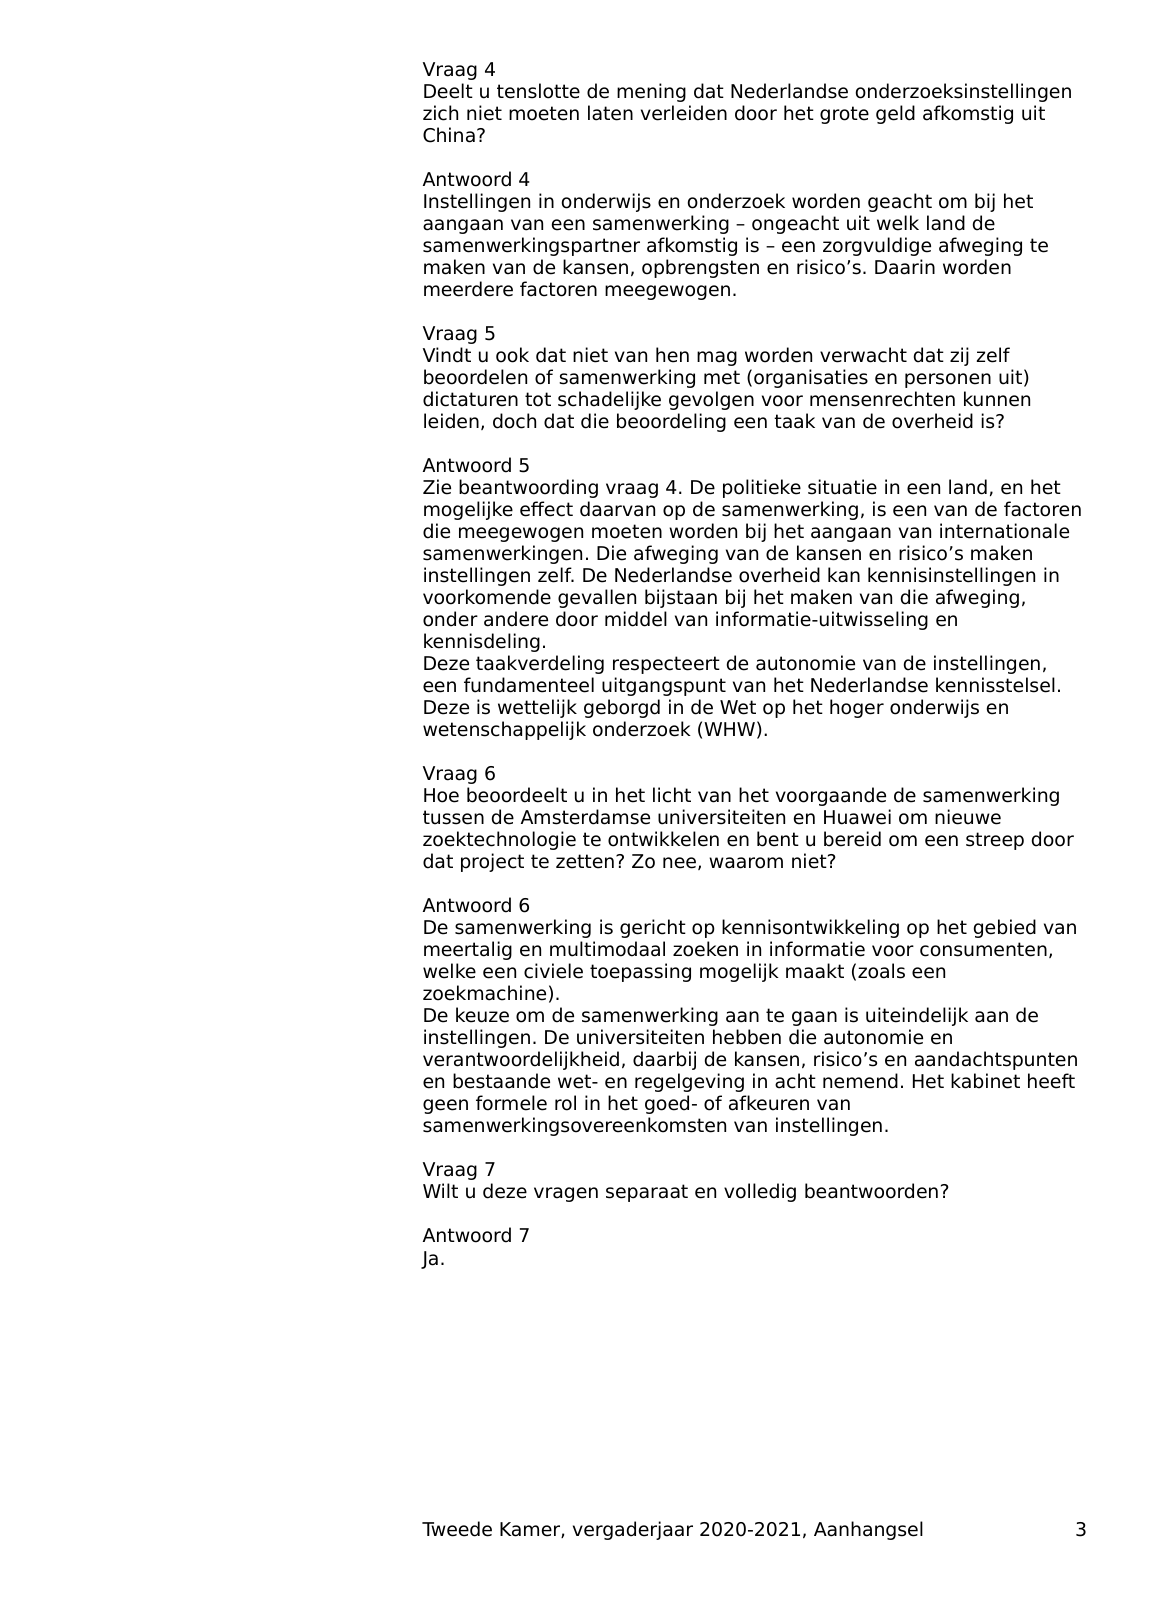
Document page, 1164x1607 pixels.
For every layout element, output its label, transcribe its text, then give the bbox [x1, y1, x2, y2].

text De samenwerking is gericht op kennisontwikkeling op het gebied van meertalig en multimodaal zoeken in informatie voor consumenten, welke een civiele toepassing mogelijk maakt (zoals een zoekmachine). [422, 917, 1087, 1005]
text Antwoord 4 [422, 169, 1087, 191]
text Instellingen in onderwijs en onderzoek worden geacht om bij het aangaan van een samenwerking – ongeacht uit welk land de samenwerkingspartner afkomstig is – een zorgvuldige afweging te maken van de kansen, opbrengsten en risico’s. Daarin worden meerdere factoren meegewogen. [422, 191, 1087, 301]
text Vraag 7 [422, 1159, 1087, 1181]
text Antwoord 5 [422, 455, 1087, 477]
text Vraag 4 [422, 59, 1087, 81]
text Vraag 5 [422, 323, 1087, 345]
text Vraag 6 [422, 763, 1087, 785]
text Ja. [422, 1247, 1087, 1269]
text De keuze om de samenwerking aan te gaan is uiteindelijk aan de instellingen. De universiteiten hebben die autonomie en verantwoordelijkheid, daarbij de kansen, risico’s en aandachtspunten en bestaande wet- en regelgeving in acht nemend. Het kabinet heeft geen formele rol in het goed- of afkeuren van samenwerkingsovereenkomsten van instellingen. [422, 1005, 1087, 1137]
text Hoe beoordeelt u in het licht van het voorgaande de samenwerking tussen de Amsterdamse universiteiten en Huawei om nieuwe zoektechnologie te ontwikkelen en bent u bereid om een streep door dat project te zetten? Zo nee, waarom niet? [422, 785, 1087, 873]
text Antwoord 6 [422, 895, 1087, 917]
text Wilt u deze vragen separaat en volledig beantwoorden? [422, 1181, 1087, 1203]
text Antwoord 7 [422, 1225, 1087, 1247]
text Vindt u ook dat niet van hen mag worden verwacht dat zij zelf beoordelen of samenwerking met (organisaties en personen uit) dictaturen tot schadelijke gevolgen voor mensenrechten kunnen leiden, doch dat die beoordeling een taak van de overheid is? [422, 345, 1087, 433]
text Deze taakverdeling respecteert de autonomie van de instellingen, een fundamenteel uitgangspunt van het Nederlandse kennisstelsel. Deze is wettelijk geborgd in de Wet op het hoger onderwijs en wetenschappelijk onderzoek (WHW). [422, 653, 1087, 741]
text Zie beantwoording vraag 4. De politieke situatie in een land, en het mogelijke effect daarvan op de samenwerking, is een van de factoren die meegewogen moeten worden bij het aangaan van internationale samenwerkingen. Die afweging van de kansen en risico’s maken instellingen zelf. De Nederlandse overheid kan kennisinstellingen in voorkomende gevallen bijstaan bij het maken van die afweging, onder andere door middel van informatie-uitwisseling en kennisdeling. [422, 477, 1087, 653]
text Deelt u tenslotte de mening dat Nederlandse onderzoeksinstellingen zich niet moeten laten verleiden door het grote geld afkomstig uit China? [422, 81, 1087, 147]
